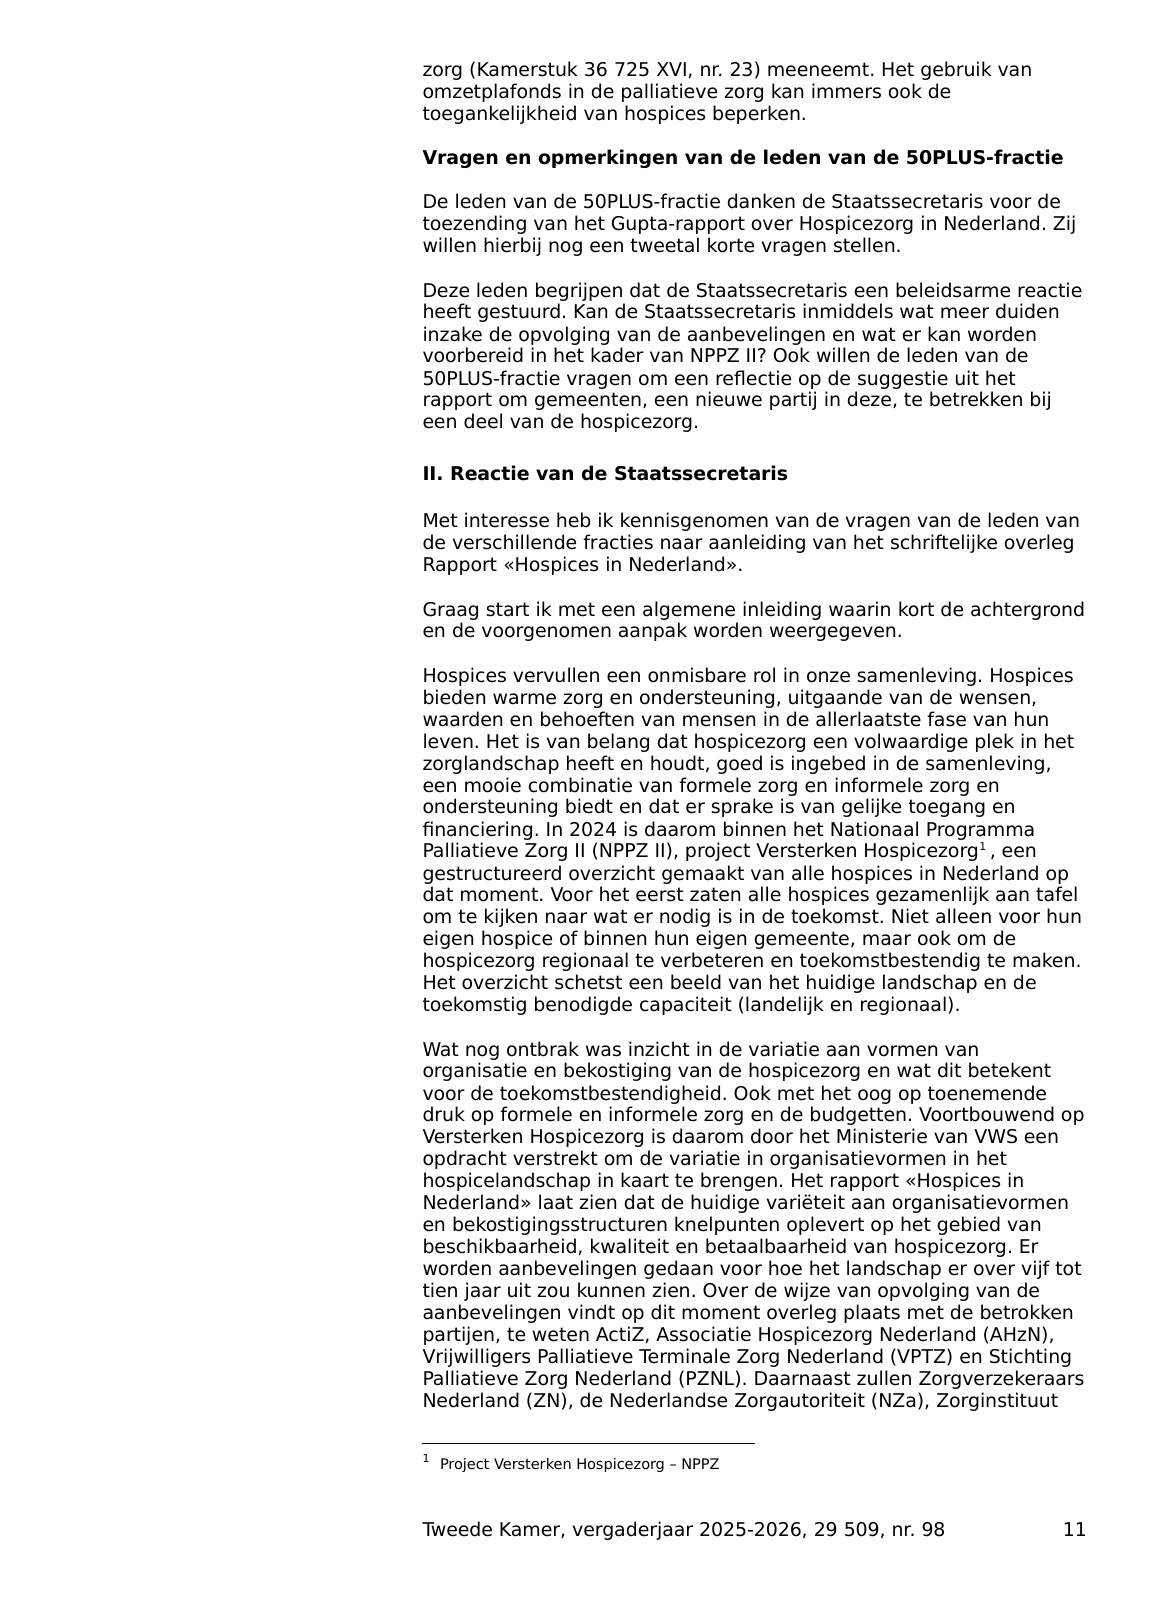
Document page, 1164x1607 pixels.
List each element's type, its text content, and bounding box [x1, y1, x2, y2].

text Wat nog ontbrak was inzicht in de variatie aan vormen van organisatie en bekostiging van de hospicezorg en wat dit betekent voor de toekomstbestendigheid. Ook met het oog op toenemende druk op formele en informele zorg en de budgetten. Voortbouwend op Versterken Hospicezorg is daarom door het Ministerie van VWS een opdracht verstrekt om de variatie in organisatievormen in het hospicelandschap in kaart te brengen. Het rapport «Hospices in Nederland» laat zien dat de huidige variëteit aan organisatievormen en bekostigingsstructuren knelpunten oplevert op het gebied van beschikbaarheid, kwaliteit en betaalbaarheid van hospicezorg. Er worden aanbevelingen gedaan voor hoe het landschap er over vijf tot tien jaar uit zou kunnen zien. Over de wijze van opvolging van de aanbevelingen vindt op dit moment overleg plaats met de betrokken partijen, te weten ActiZ, Associatie Hospicezorg Nederland (AHzN), Vrijwilligers Palliatieve Terminale Zorg Nederland (VPTZ) en Stichting Palliatieve Zorg Nederland (PZNL). Daarnaast zullen Zorgverzekeraars Nederland (ZN), de Nederlandse Zorgautoriteit (NZa), Zorginstituut [422, 1038, 1087, 1412]
text Met interesse heb ik kennisgenomen van de vragen van de leden van de verschillende fracties naar aanleiding van het schriftelijke overleg Rapport «Hospices in Nederland». [422, 510, 1087, 576]
text Deze leden begrijpen dat de Staatssecretaris een beleidsarme reactie heeft gestuurd. Kan de Staatssecretaris inmiddels wat meer duiden inzake de opvolging van de aanbevelingen en wat er kan worden voorbereid in het kader van NPPZ II? Ook willen de leden van de 50PLUS-fractie vragen om een reflectie op de suggestie uit het rapport om gemeenten, een nieuwe partij in deze, te betrekken bij een deel van de hospicezorg. [422, 279, 1087, 433]
text zorg (Kamerstuk 36 725 XVI, nr. 23) meeneemt. Het gebruik van omzetplafonds in de palliatieve zorg kan immers ook de toegankelijkheid van hospices beperken. [422, 59, 1087, 125]
text Project Versterken Hospicezorg – NPPZ [422, 1452, 1087, 1474]
subtitle II. Reactie van de Staatssecretaris [422, 463, 1087, 485]
text Graag start ik met een algemene inleiding waarin kort de achtergrond en de voorgenomen aanpak worden weergegeven. [422, 598, 1087, 642]
subtitle Vragen en opmerkingen van de leden van de 50PLUS-fractie [422, 147, 1087, 169]
text De leden van de 50PLUS-fractie danken de Staatssecretaris voor de toezending van het Gupta-rapport over Hospicezorg in Nederland. Zij willen hierbij nog een tweetal korte vragen stellen. [422, 191, 1087, 257]
text Hospices vervullen een onmisbare rol in onze samenleving. Hospices bieden warme zorg en ondersteuning, uitgaande van de wensen, waarden en behoeften van mensen in de allerlaatste fase van hun leven. Het is van belang dat hospicezorg een volwaardige plek in het zorglandschap heeft en houdt, goed is ingebed in de samenleving, een mooie combinatie van formele zorg en informele zorg en ondersteuning biedt en dat er sprake is van gelijke toegang en financiering. In 2024 is daarom binnen het Nationaal Programma Palliatieve Zorg II (NPPZ II), project Versterken Hospicezorg, een gestructureerd overzicht gemaakt van alle hospices in Nederland op dat moment. Voor het eerst zaten alle hospices gezamenlijk aan tafel om te kijken naar wat er nodig is in de toekomst. Niet alleen voor hun eigen hospice of binnen hun eigen gemeente, maar ook om de hospicezorg regionaal te verbeteren en toekomstbestendig te maken. Het overzicht schetst een beeld van het huidige landschap en de toekomstig benodigde capaciteit (landelijk en regionaal). [422, 664, 1087, 1016]
